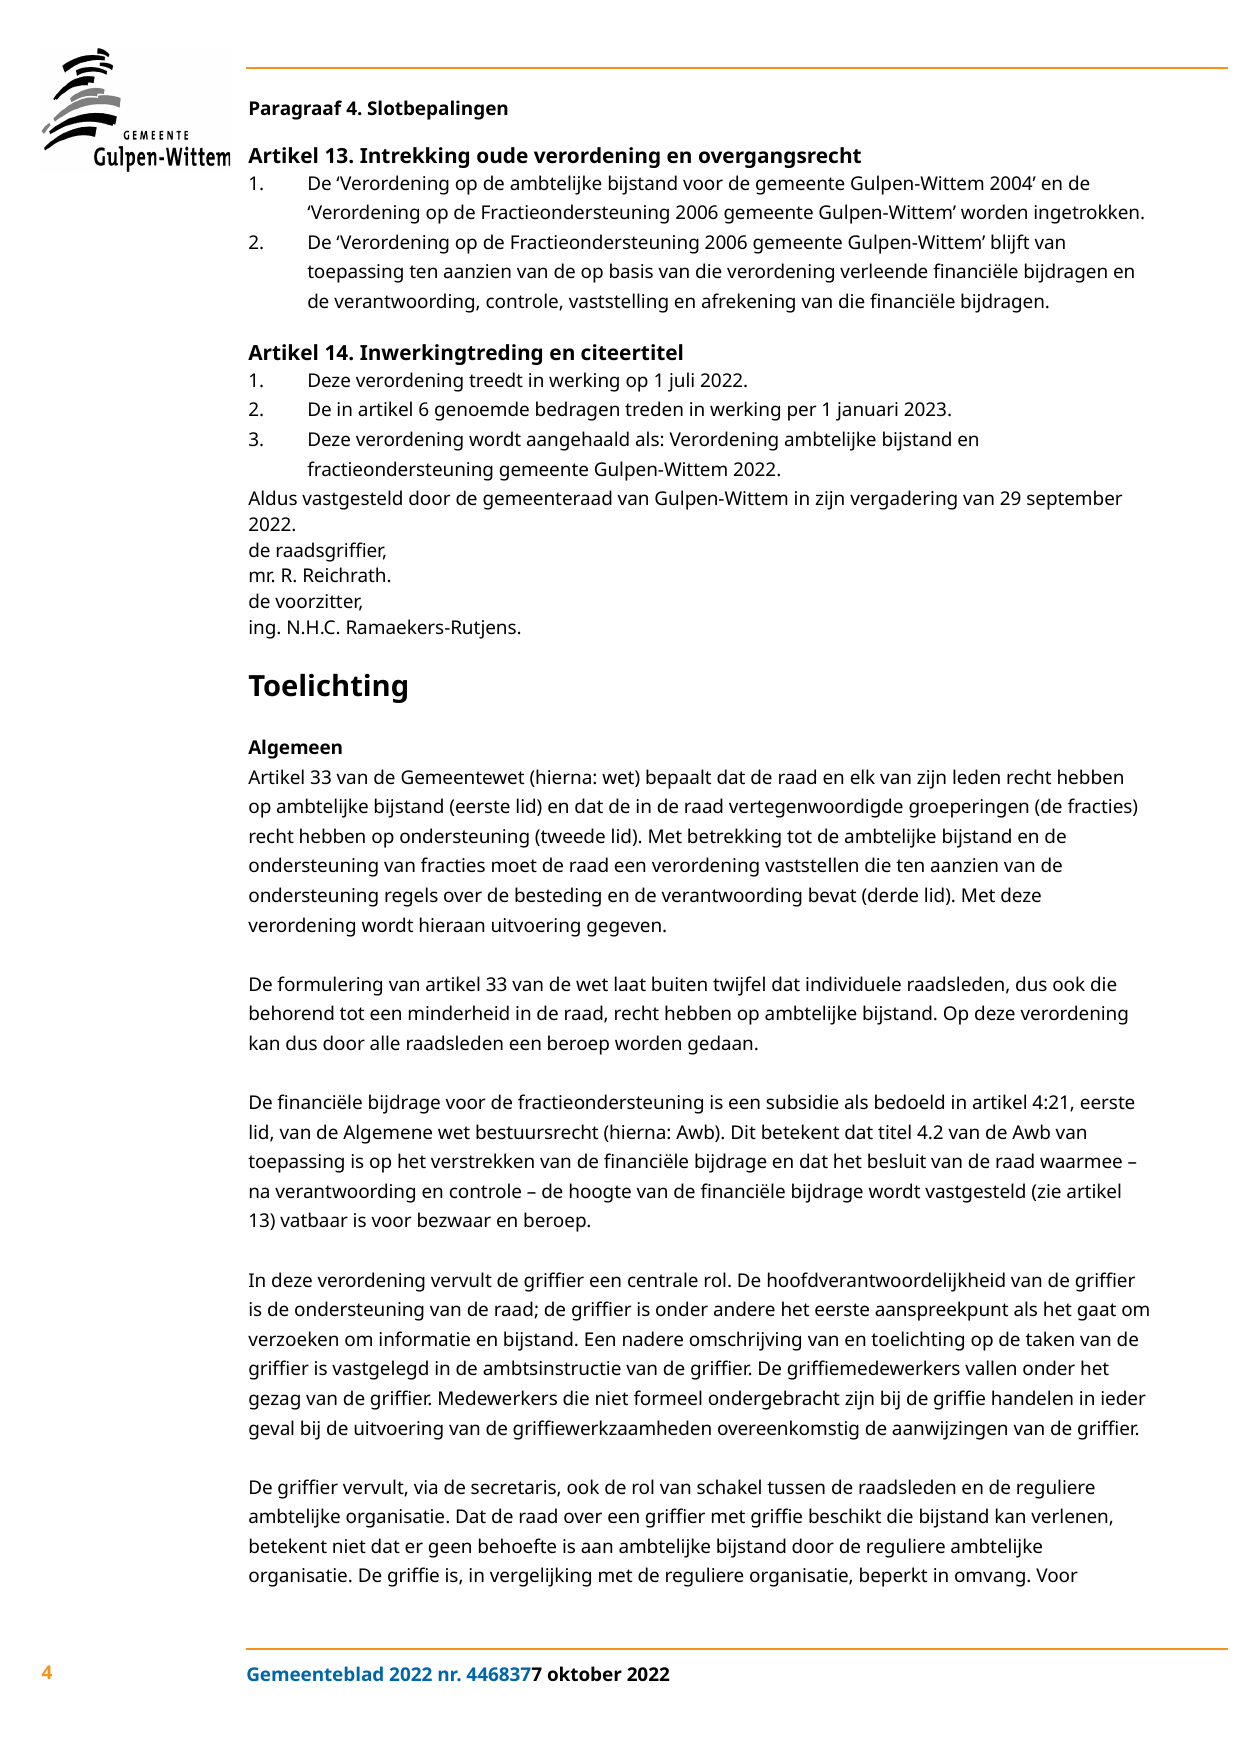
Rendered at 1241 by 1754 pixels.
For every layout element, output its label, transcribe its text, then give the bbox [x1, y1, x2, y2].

text mr. R. Reichrath. [248, 562, 1152, 588]
list Deze verordening treedt in werking op 1 juli 2022. [248, 367, 1152, 393]
text Algemeen [248, 734, 1152, 760]
text De griffier vervult, via de secretaris, ook de rol van schakel tussen de raadsleden en de reguliere ambtelijke organisatie. Dat de raad over een griffier met griffie beschikt die bijstand kan verlenen, betekent niet dat er geen behoefte is aan ambtelijke bijstand door de reguliere ambtelijke organisatie. De griffie is, in vergelijking met de reguliere organisatie, beperkt in omvang. Voor [248, 1474, 1152, 1588]
text Artikel 14. Inwerkingtreding en citeertitel [248, 338, 1152, 367]
list De ‘Verordening op de ambtelijke bijstand voor de gemeente Gulpen-Wittem 2004’ en de ‘Verordening op de Fractieondersteuning 2006 gemeente Gulpen-Wittem’ worden ingetrokken. [248, 170, 1152, 225]
text Artikel 13. Intrekking oude verordening en overgangsrecht [248, 141, 1152, 170]
text In deze verordening vervult de griffier een centrale rol. De hoofdverantwoordelijkheid van de griffier is de ondersteuning van de raad; de griffier is onder andere het eerste aanspreekpunt als het gaat om verzoeken om informatie en bijstand. Een nadere omschrijving van en toelichting op de taken van de griffier is vastgelegd in de ambtsinstructie van de griffier. De griffiemedewerkers vallen onder het gezag van de griffier. Medewerkers die niet formeel ondergebracht zijn bij de griffie handelen in ieder geval bij de uitvoering van de griffiewerkzaamheden overeenkomstig de aanwijzingen van de griffier. [248, 1267, 1152, 1440]
text ing. N.H.C. Ramaekers-Rutjens. [248, 614, 1152, 640]
text De formulering van artikel 33 van de wet laat buiten twijfel dat individuele raadsleden, dus ook die behorend tot een minderheid in de raad, recht hebben op ambtelijke bijstand. Op deze verordening kan dus door alle raadsleden een beroep worden gedaan. [248, 971, 1152, 1056]
text De financiële bijdrage voor de fractieondersteuning is een subsidie als bedoeld in artikel 4:21, eerste lid, van de Algemene wet bestuursrecht (hierna: Awb). Dit betekent dat titel 4.2 van de Awb van toepassing is op het verstrekken van de financiële bijdrage en dat het besluit van de raad waarmee – na verantwoording en controle – de hoogte van de financiële bijdrage wordt vastgesteld (zie artikel 13) vatbaar is voor bezwaar en beroep. [248, 1089, 1152, 1233]
text Aldus vastgesteld door de gemeenteraad van Gulpen-Wittem in zijn vergadering van 29 september 2022. [248, 485, 1152, 537]
text de raadsgriffier, [248, 537, 1152, 562]
text Artikel 33 van de Gemeentewet (hierna: wet) bepaalt dat de raad en elk van zijn leden recht hebben op ambtelijke bijstand (eerste lid) en dat de in de raad vertegenwoordigde groeperingen (de fracties) recht hebben op ondersteuning (tweede lid). Met betrekking tot de ambtelijke bijstand en de ondersteuning van fracties moet de raad een verordening vaststellen die ten aanzien van de ondersteuning regels over de besteding en de verantwoording bevat (derde lid). Met deze verordening wordt hieraan uitvoering gegeven. [248, 764, 1152, 937]
list De in artikel 6 genoemde bedragen treden in werking per 1 januari 2023. [248, 397, 1152, 422]
list De ‘Verordening op de Fractieondersteuning 2006 gemeente Gulpen-Wittem’ blijft van toepassing ten aanzien van de op basis van die verordening verleende financiële bijdragen en de verantwoording, controle, vaststelling en afrekening van die financiële bijdragen. [248, 229, 1152, 314]
text de voorzitter, [248, 588, 1152, 614]
list Deze verordening wordt aangehaald als: Verordening ambtelijke bijstand en fractieondersteuning gemeente Gulpen-Wittem 2022. [248, 426, 1152, 481]
text Paragraaf 4. Slotbepalingen [248, 95, 1152, 121]
picture [41, 47, 231, 172]
text Toelichting [248, 665, 1152, 705]
